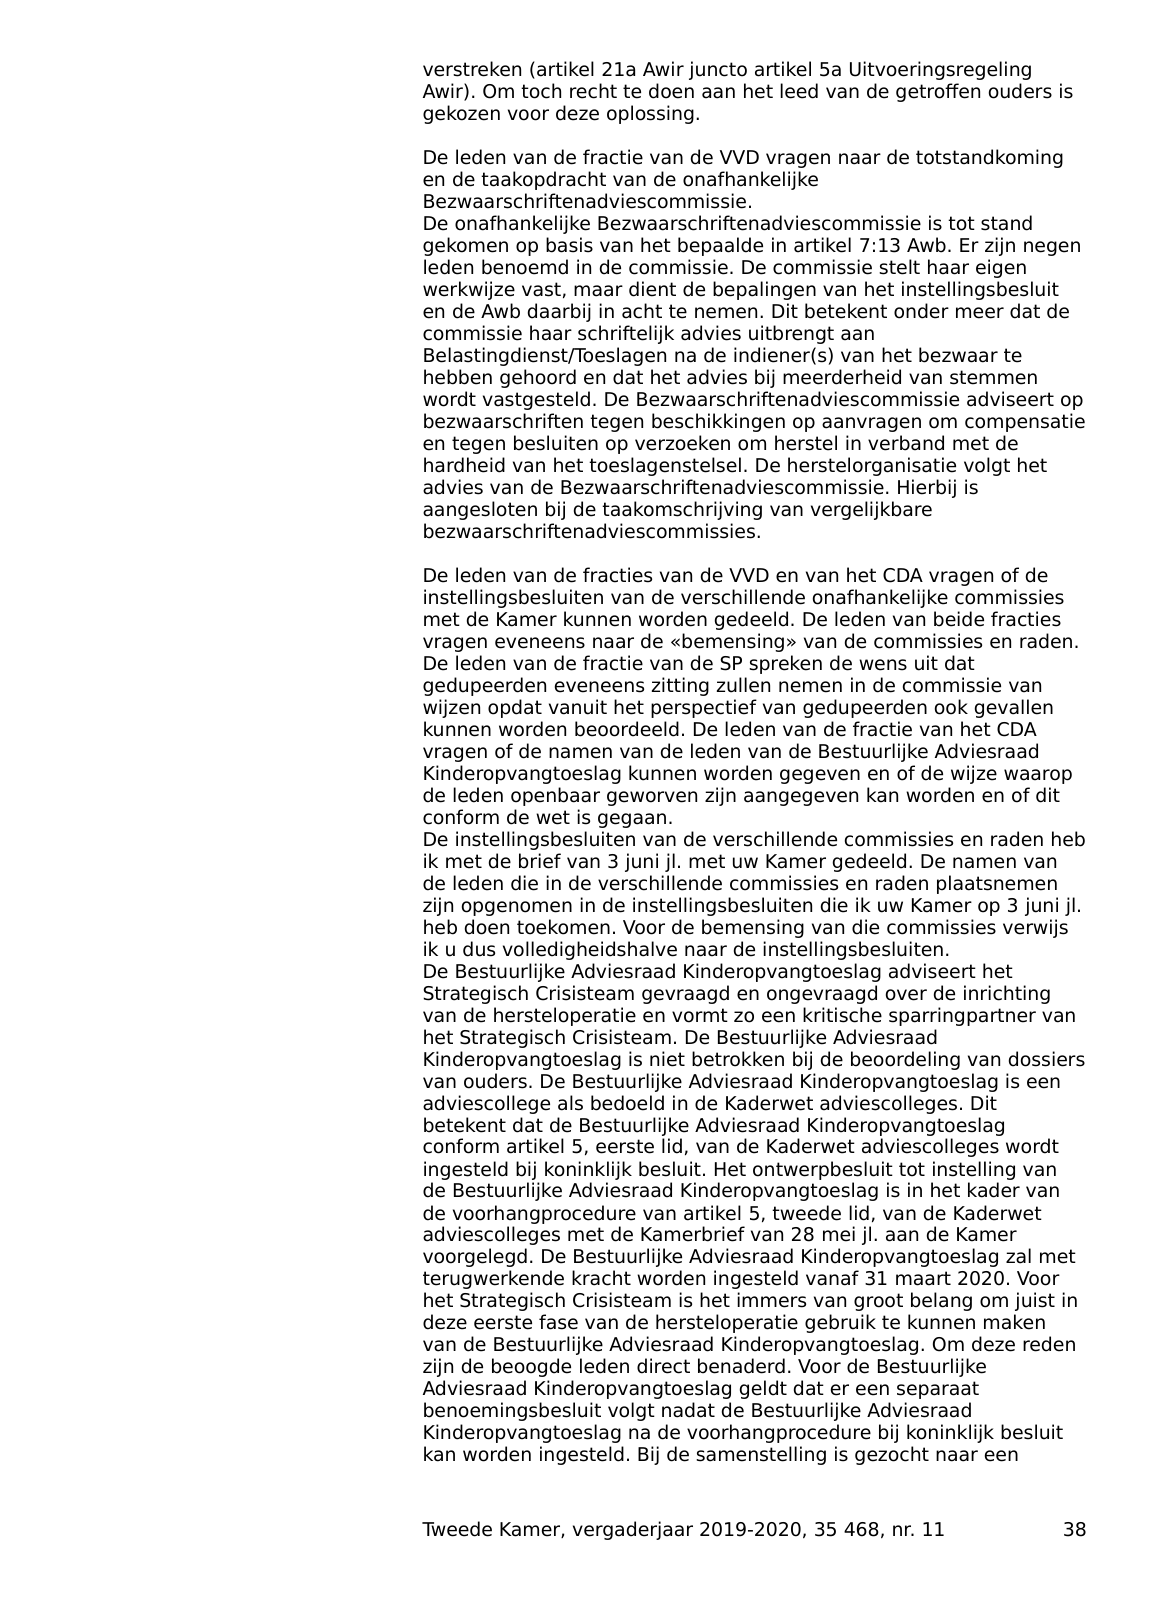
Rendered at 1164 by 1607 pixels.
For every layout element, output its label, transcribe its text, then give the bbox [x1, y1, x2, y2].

text verstreken (artikel 21a Awir juncto artikel 5a Uitvoeringsregeling Awir). Om toch recht te doen aan het leed van de getroffen ouders is gekozen voor deze oplossing. [422, 59, 1087, 125]
text De leden van de fracties van de VVD en van het CDA vragen of de instellingsbesluiten van de verschillende onafhankelijke commissies met de Kamer kunnen worden gedeeld. De leden van beide fracties vragen eveneens naar de «bemensing» van de commissies en raden. De leden van de fractie van de SP spreken de wens uit dat gedupeerden eveneens zitting zullen nemen in de commissie van wijzen opdat vanuit het perspectief van gedupeerden ook gevallen kunnen worden beoordeeld. De leden van de fractie van het CDA vragen of de namen van de leden van de Bestuurlijke Adviesraad Kinderopvangtoeslag kunnen worden gegeven en of de wijze waarop de leden openbaar geworven zijn aangegeven kan worden en of dit conform de wet is gegaan. [422, 565, 1087, 829]
text De Bestuurlijke Adviesraad Kinderopvangtoeslag adviseert het Strategisch Crisisteam gevraagd en ongevraagd over de inrichting van de hersteloperatie en vormt zo een kritische sparringpartner van het Strategisch Crisisteam. De Bestuurlijke Adviesraad Kinderopvangtoeslag is niet betrokken bij de beoordeling van dossiers van ouders. De Bestuurlijke Adviesraad Kinderopvangtoeslag is een adviescollege als bedoeld in de Kaderwet adviescolleges. Dit betekent dat de Bestuurlijke Adviesraad Kinderopvangtoeslag conform artikel 5, eerste lid, van de Kaderwet adviescolleges wordt ingesteld bij koninklijk besluit. Het ontwerpbesluit tot instelling van de Bestuurlijke Adviesraad Kinderopvangtoeslag is in het kader van de voorhangprocedure van artikel 5, tweede lid, van de Kaderwet adviescolleges met de Kamerbrief van 28 mei jl. aan de Kamer voorgelegd. De Bestuurlijke Adviesraad Kinderopvangtoeslag zal met terugwerkende kracht worden ingesteld vanaf 31 maart 2020. Voor het Strategisch Crisisteam is het immers van groot belang om juist in deze eerste fase van de hersteloperatie gebruik te kunnen maken van de Bestuurlijke Adviesraad Kinderopvangtoeslag. Om deze reden zijn de beoogde leden direct benaderd. Voor de Bestuurlijke Adviesraad Kinderopvangtoeslag geldt dat er een separaat benoemingsbesluit volgt nadat de Bestuurlijke Adviesraad Kinderopvangtoeslag na de voorhangprocedure bij koninklijk besluit kan worden ingesteld. Bij de samenstelling is gezocht naar een [422, 961, 1087, 1466]
text De instellingsbesluiten van de verschillende commissies en raden heb ik met de brief van 3 juni jl. met uw Kamer gedeeld. De namen van de leden die in de verschillende commissies en raden plaatsnemen zijn opgenomen in de instellingsbesluiten die ik uw Kamer op 3 juni jl. heb doen toekomen. Voor de bemensing van die commissies verwijs ik u dus volledigheidshalve naar de instellingsbesluiten. [422, 829, 1087, 961]
text De leden van de fractie van de VVD vragen naar de totstandkoming en de taakopdracht van de onafhankelijke Bezwaarschriftenadviescommissie. [422, 147, 1087, 213]
text De onafhankelijke Bezwaarschriftenadviescommissie is tot stand gekomen op basis van het bepaalde in artikel 7:13 Awb. Er zijn negen leden benoemd in de commissie. De commissie stelt haar eigen werkwijze vast, maar dient de bepalingen van het instellingsbesluit en de Awb daarbij in acht te nemen. Dit betekent onder meer dat de commissie haar schriftelijk advies uitbrengt aan Belastingdienst/Toeslagen na de indiener(s) van het bezwaar te hebben gehoord en dat het advies bij meerderheid van stemmen wordt vastgesteld. De Bezwaarschriftenadviescommissie adviseert op bezwaarschriften tegen beschikkingen op aanvragen om compensatie en tegen besluiten op verzoeken om herstel in verband met de hardheid van het toeslagenstelsel. De herstelorganisatie volgt het advies van de Bezwaarschriftenadviescommissie. Hierbij is aangesloten bij de taakomschrijving van vergelijkbare bezwaarschriftenadviescommissies. [422, 213, 1087, 543]
